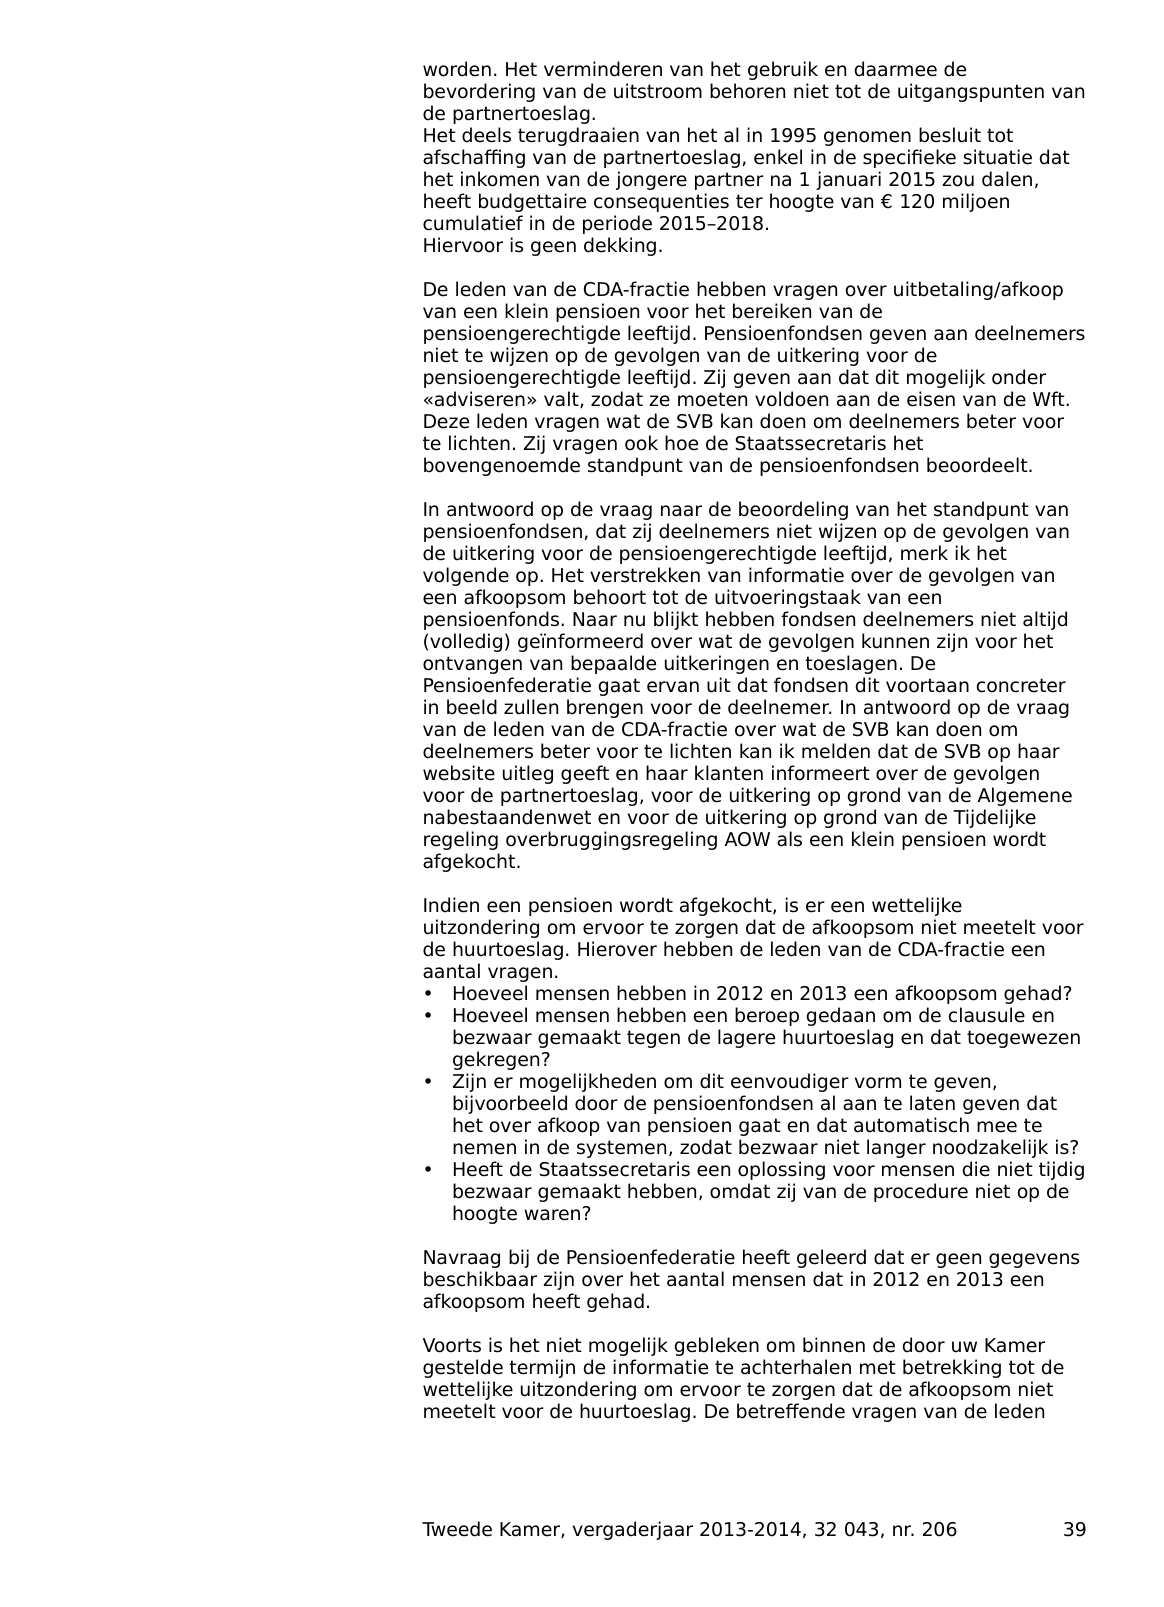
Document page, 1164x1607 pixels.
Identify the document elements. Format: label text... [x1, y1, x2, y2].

text • Hoeveel mensen hebben in 2012 en 2013 een afkoopsom gehad? [422, 983, 1087, 1005]
text • Hoeveel mensen hebben een beroep gedaan om de clausule en bezwaar gemaakt tegen de lagere huurtoeslag en dat toegewezen gekregen? [422, 1005, 1087, 1071]
text Voorts is het niet mogelijk gebleken om binnen de door uw Kamer gestelde termijn de informatie te achterhalen met betrekking tot de wettelijke uitzondering om ervoor te zorgen dat de afkoopsom niet meetelt voor de huurtoeslag. De betreffende vragen van de leden [422, 1335, 1087, 1423]
text worden. Het verminderen van het gebruik en daarmee de bevordering van de uitstroom behoren niet tot de uitgangspunten van de partnertoeslag. [422, 59, 1087, 125]
text • Heeft de Staatssecretaris een oplossing voor mensen die niet tijdig bezwaar gemaakt hebben, omdat zij van de procedure niet op de hoogte waren? [422, 1159, 1087, 1224]
text Indien een pensioen wordt afgekocht, is er een wettelijke uitzondering om ervoor te zorgen dat de afkoopsom niet meetelt voor de huurtoeslag. Hierover hebben de leden van de CDA-fractie een aantal vragen. [422, 895, 1087, 983]
text De leden van de CDA-fractie hebben vragen over uitbetaling/afkoop van een klein pensioen voor het bereiken van de pensioengerechtigde leeftijd. Pensioenfondsen geven aan deelnemers niet te wijzen op de gevolgen van de uitkering voor de pensioengerechtigde leeftijd. Zij geven aan dat dit mogelijk onder «adviseren» valt, zodat ze moeten voldoen aan de eisen van de Wft. Deze leden vragen wat de SVB kan doen om deelnemers beter voor te lichten. Zij vragen ook hoe de Staatssecretaris het bovengenoemde standpunt van de pensioenfondsen beoordeelt. [422, 279, 1087, 477]
text In antwoord op de vraag naar de beoordeling van het standpunt van pensioenfondsen, dat zij deelnemers niet wijzen op de gevolgen van de uitkering voor de pensioengerechtigde leeftijd, merk ik het volgende op. Het verstrekken van informatie over de gevolgen van een afkoopsom behoort tot de uitvoeringstaak van een pensioenfonds. Naar nu blijkt hebben fondsen deelnemers niet altijd (volledig) geïnformeerd over wat de gevolgen kunnen zijn voor het ontvangen van bepaalde uitkeringen en toeslagen. De Pensioenfederatie gaat ervan uit dat fondsen dit voortaan concreter in beeld zullen brengen voor de deelnemer. In antwoord op de vraag van de leden van de CDA-fractie over wat de SVB kan doen om deelnemers beter voor te lichten kan ik melden dat de SVB op haar website uitleg geeft en haar klanten informeert over de gevolgen voor de partnertoeslag, voor de uitkering op grond van de Algemene nabestaandenwet en voor de uitkering op grond van de Tijdelijke regeling overbruggingsregeling AOW als een klein pensioen wordt afgekocht. [422, 499, 1087, 873]
text Navraag bij de Pensioenfederatie heeft geleerd dat er geen gegevens beschikbaar zijn over het aantal mensen dat in 2012 en 2013 een afkoopsom heeft gehad. [422, 1247, 1087, 1313]
text • Zijn er mogelijkheden om dit eenvoudiger vorm te geven, bijvoorbeeld door de pensioenfondsen al aan te laten geven dat het over afkoop van pensioen gaat en dat automatisch mee te nemen in de systemen, zodat bezwaar niet langer noodzakelijk is? [422, 1071, 1087, 1159]
text Hiervoor is geen dekking. [422, 235, 1087, 257]
text Het deels terugdraaien van het al in 1995 genomen besluit tot afschaffing van de partnertoeslag, enkel in de specifieke situatie dat het inkomen van de jongere partner na 1 januari 2015 zou dalen, heeft budgettaire consequenties ter hoogte van € 120 miljoen cumulatief in de periode 2015–2018. [422, 125, 1087, 235]
